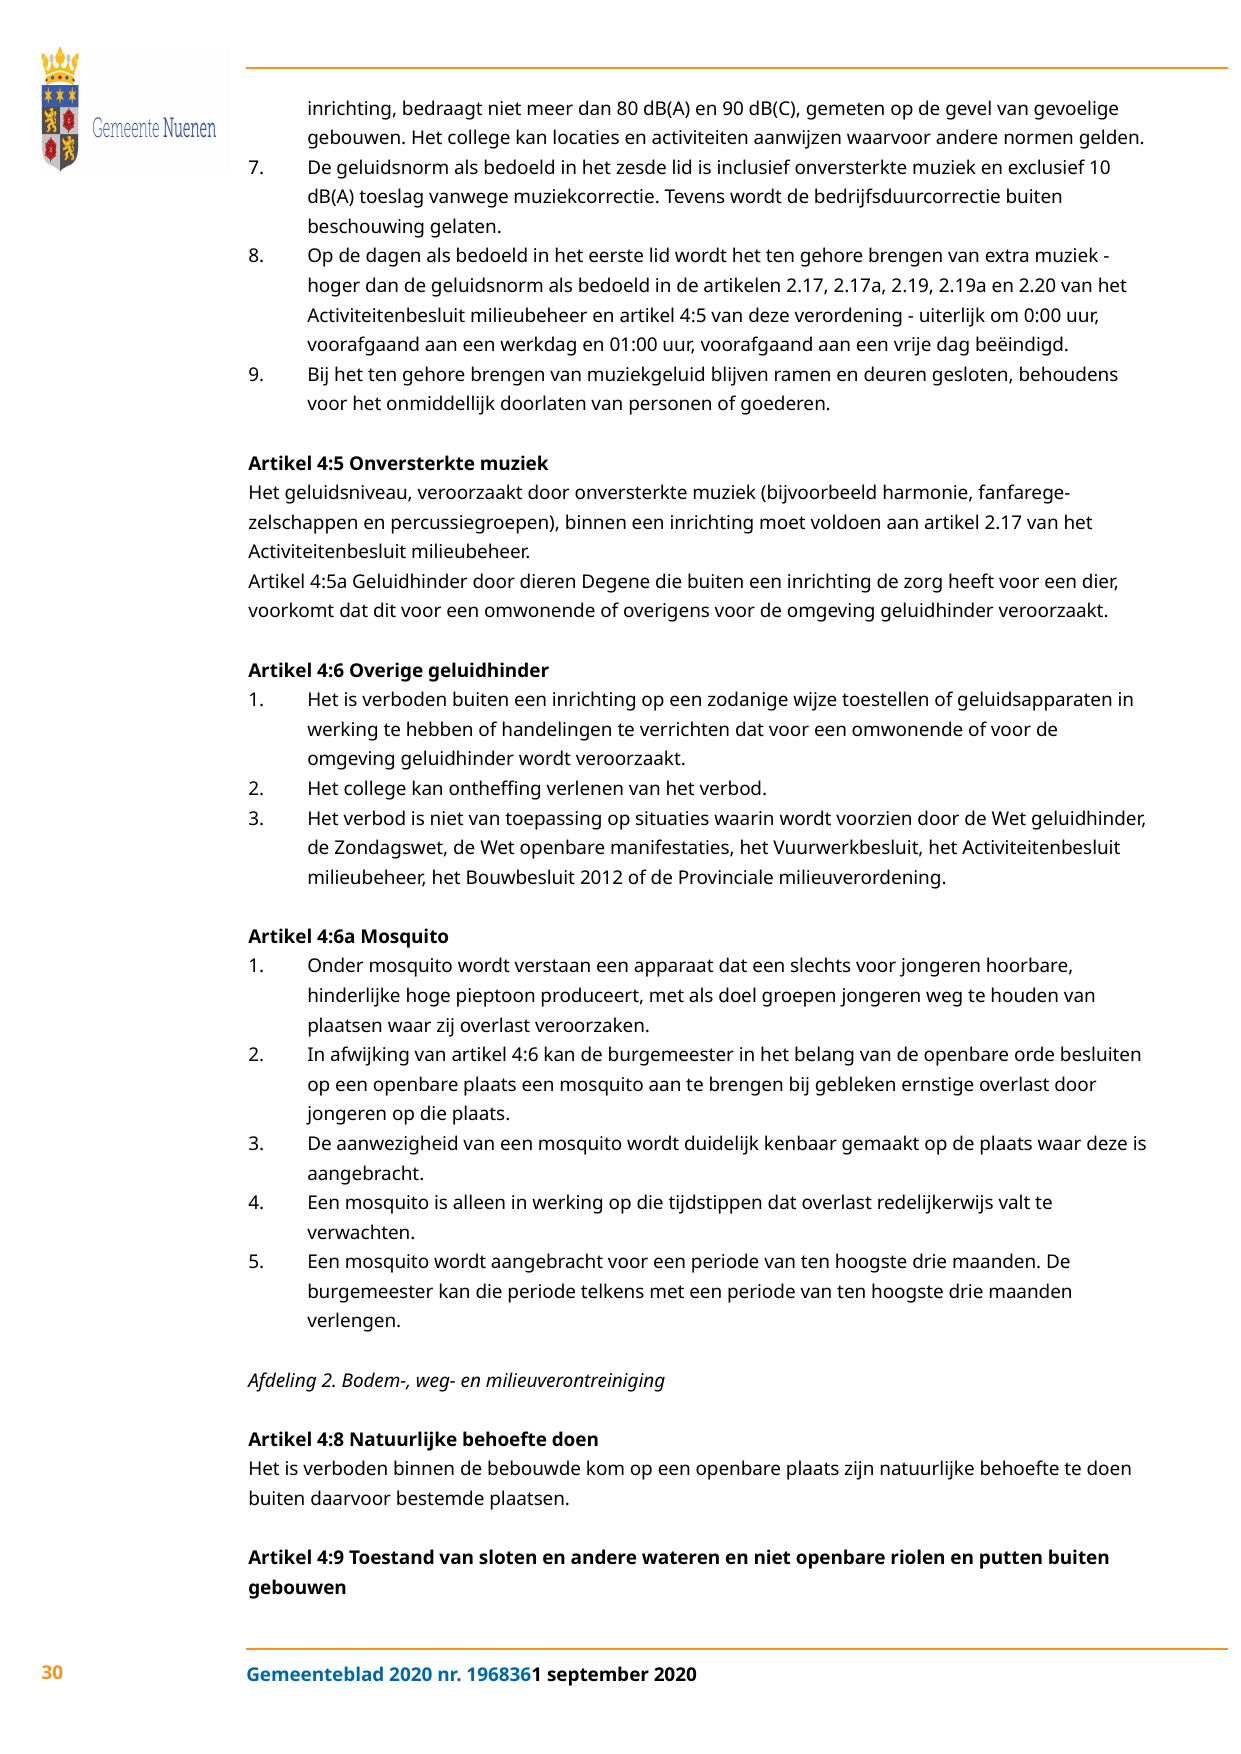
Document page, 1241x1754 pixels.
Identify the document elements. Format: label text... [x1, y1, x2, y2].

text Artikel 4:6 Overige geluidhinder [248, 657, 1152, 683]
text Artikel 4:8 Natuurlijke behoefte doen [248, 1426, 1152, 1452]
text Het geluidsniveau, veroorzaakt door onversterkte muziek (bijvoorbeeld harmonie, fanfarege-zelschappen en percussiegroepen), binnen een inrichting moet voldoen aan artikel 2.17 van het Activiteitenbesluit milieubeheer. [248, 479, 1152, 564]
list Een mosquito is alleen in werking op die tijdstippen dat overlast redelijkerwijs valt te verwachten. [248, 1189, 1152, 1245]
text Artikel 4:9 Toestand van sloten en andere wateren en niet openbare riolen en putten buiten gebouwen [248, 1544, 1152, 1600]
list In afwijking van artikel 4:6 kan de burgemeester in het belang van de openbare orde besluiten op een openbare plaats een mosquito aan te brengen bij gebleken ernstige overlast door jongeren op die plaats. [248, 1041, 1152, 1126]
list Bij het ten gehore brengen van muziekgeluid blijven ramen en deuren gesloten, behoudens voor het onmiddellijk doorlaten van personen of goederen. [248, 361, 1152, 416]
picture [41, 47, 231, 172]
list De aanwezigheid van een mosquito wordt duidelijk kenbaar gemaakt op de plaats waar deze is aangebracht. [248, 1130, 1152, 1186]
list Het verbod is niet van toepassing op situaties waarin wordt voorzien door de Wet geluidhinder, de Zondagswet, de Wet openbare manifestaties, het Vuurwerkbesluit, het Activiteitenbesluit milieubeheer, het Bouwbesluit 2012 of de Provinciale milieuverordening. [248, 805, 1152, 890]
list inrichting, bedraagt niet meer dan 80 dB(A) en 90 dB(C), gemeten op de gevel van gevoelige gebouwen. Het college kan locaties en activiteiten aanwijzen waarvoor andere normen gelden. [248, 95, 1152, 150]
list Het is verboden buiten een inrichting op een zodanige wijze toestellen of geluidsapparaten in werking te hebben of handelingen te verrichten dat voor een omwonende of voor de omgeving geluidhinder wordt veroorzaakt. [248, 686, 1152, 771]
text Artikel 4:5a Geluidhinder door dieren Degene die buiten een inrichting de zorg heeft voor een dier, voorkomt dat dit voor een omwonende of overigens voor de omgeving geluidhinder veroorzaakt. [248, 568, 1152, 623]
text Artikel 4:6a Mosquito [248, 923, 1152, 949]
text Het is verboden binnen de bebouwde kom op een openbare plaats zijn natuurlijke behoefte te doen buiten daarvoor bestemde plaatsen. [248, 1456, 1152, 1511]
list Op de dagen als bedoeld in het eerste lid wordt het ten gehore brengen van extra muziek - hoger dan de geluidsnorm als bedoeld in de artikelen 2.17, 2.17a, 2.19, 2.19a en 2.20 van het Activiteitenbesluit milieubeheer en artikel 4:5 van deze verordening - uiterlijk om 0:00 uur, voorafgaand aan een werkdag en 01:00 uur, voorafgaand aan een vrije dag beëindigd. [248, 243, 1152, 357]
list De geluidsnorm als bedoeld in het zesde lid is inclusief onversterkte muziek en exclusief 10 dB(A) toeslag vanwege muziekcorrectie. Tevens wordt de bedrijfsduurcorrectie buiten beschouwing gelaten. [248, 154, 1152, 239]
list Het college kan ontheffing verlenen van het verbod. [248, 775, 1152, 801]
list Een mosquito wordt aangebracht voor een periode van ten hoogste drie maanden. De burgemeester kan die periode telkens met een periode van ten hoogste drie maanden verlengen. [248, 1248, 1152, 1333]
list Onder mosquito wordt verstaan een apparaat dat een slechts voor jongeren hoorbare, hinderlijke hoge pieptoon produceert, met als doel groepen jongeren weg te houden van plaatsen waar zij overlast veroorzaken. [248, 953, 1152, 1038]
text Afdeling 2. Bodem-, weg- en milieuverontreiniging [248, 1367, 1152, 1393]
text Artikel 4:5 Onversterkte muziek [248, 450, 1152, 476]
